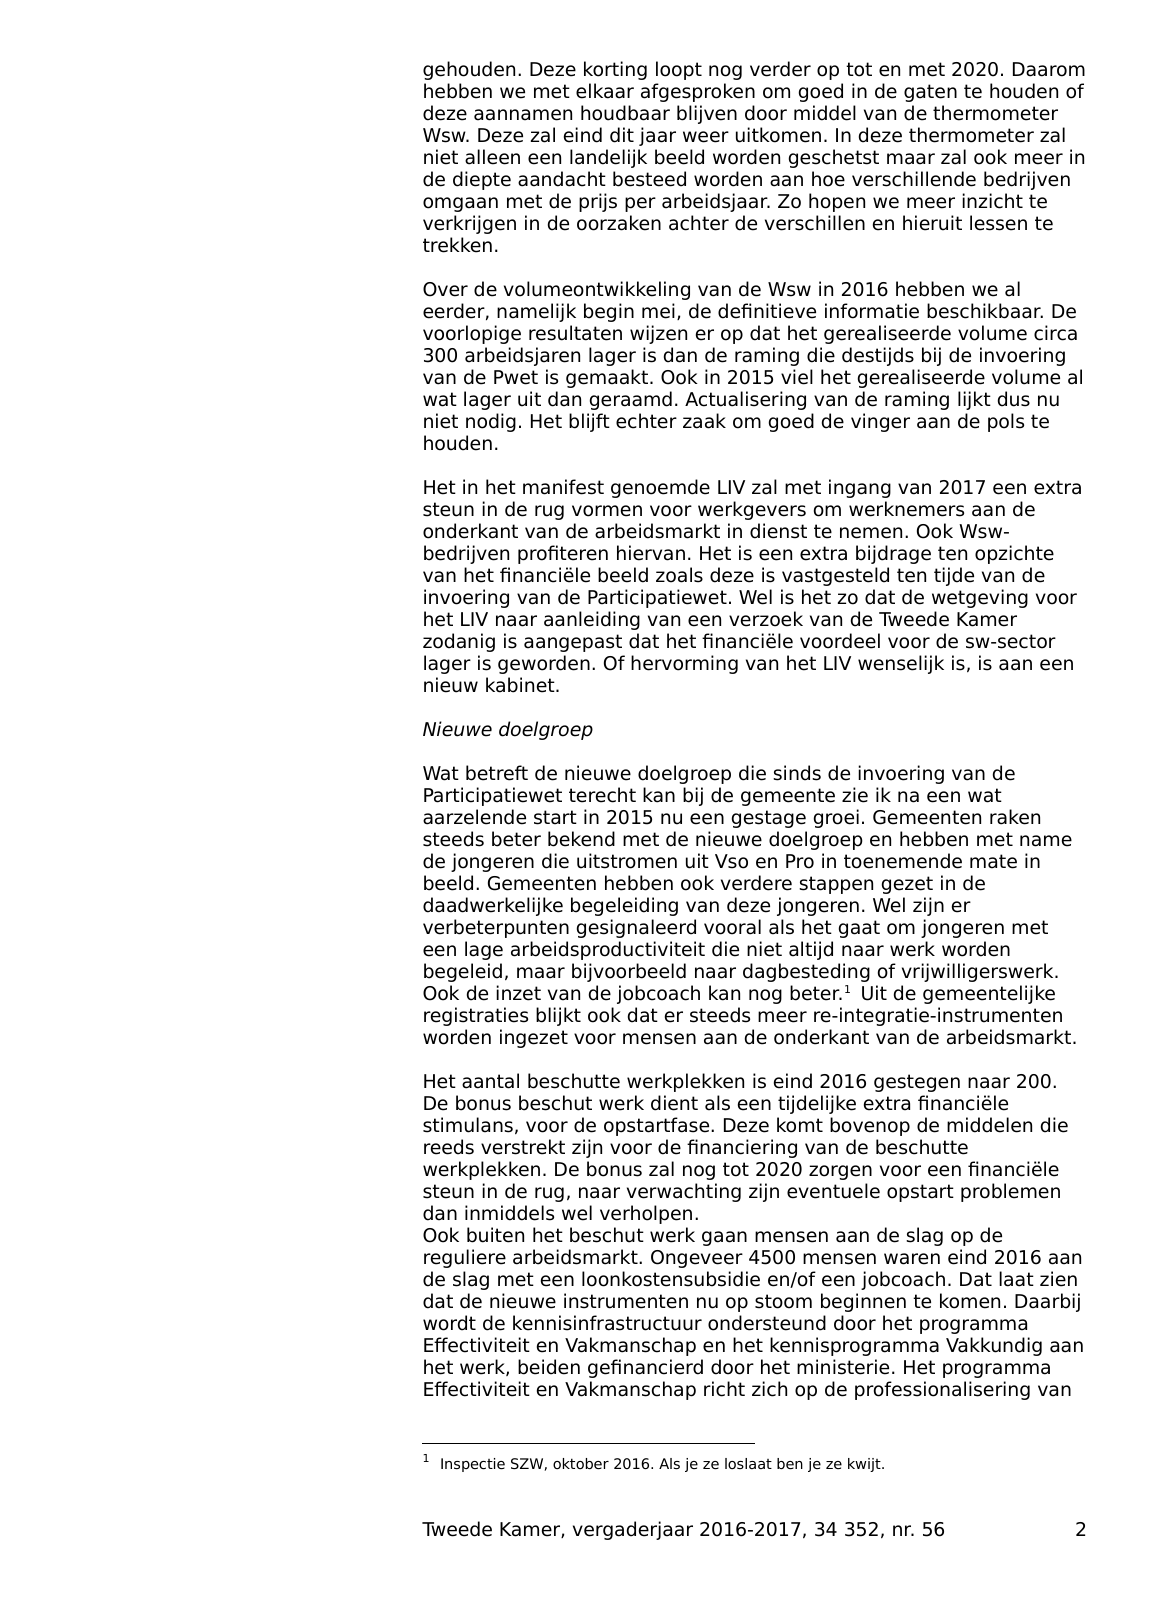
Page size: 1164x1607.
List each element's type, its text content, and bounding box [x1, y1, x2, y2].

text Wat betreft de nieuwe doelgroep die sinds de invoering van de Participatiewet terecht kan bij de gemeente zie ik na een wat aarzelende start in 2015 nu een gestage groei. Gemeenten raken steeds beter bekend met de nieuwe doelgroep en hebben met name de jongeren die uitstromen uit Vso en Pro in toenemende mate in beeld. Gemeenten hebben ook verdere stappen gezet in de daadwerkelijke begeleiding van deze jongeren. Wel zijn er verbeterpunten gesignaleerd vooral als het gaat om jongeren met een lage arbeidsproductiviteit die niet altijd naar werk worden begeleid, maar bijvoorbeeld naar dagbesteding of vrijwilligerswerk. Ook de inzet van de jobcoach kan nog beter. Uit de gemeentelijke registraties blijkt ook dat er steeds meer re-integratie-instrumenten worden ingezet voor mensen aan de onderkant van de arbeidsmarkt. [422, 763, 1087, 1049]
text Het in het manifest genoemde LIV zal met ingang van 2017 een extra steun in de rug vormen voor werkgevers om werknemers aan de onderkant van de arbeidsmarkt in dienst te nemen. Ook Wsw-bedrijven profiteren hiervan. Het is een extra bijdrage ten opzichte van het financiële beeld zoals deze is vastgesteld ten tijde van de invoering van de Participatiewet. Wel is het zo dat de wetgeving voor het LIV naar aanleiding van een verzoek van de Tweede Kamer zodanig is aangepast dat het financiële voordeel voor de sw-sector lager is geworden. Of hervorming van het LIV wenselijk is, is aan een nieuw kabinet. [422, 477, 1087, 697]
text Over de volumeontwikkeling van de Wsw in 2016 hebben we al eerder, namelijk begin mei, de definitieve informatie beschikbaar. De voorlopige resultaten wijzen er op dat het gerealiseerde volume circa 300 arbeidsjaren lager is dan de raming die destijds bij de invoering van de Pwet is gemaakt. Ook in 2015 viel het gerealiseerde volume al wat lager uit dan geraamd. Actualisering van de raming lijkt dus nu niet nodig. Het blijft echter zaak om goed de vinger aan de pols te houden. [422, 279, 1087, 455]
text gehouden. Deze korting loopt nog verder op tot en met 2020. Daarom hebben we met elkaar afgesproken om goed in de gaten te houden of deze aannamen houdbaar blijven door middel van de thermometer Wsw. Deze zal eind dit jaar weer uitkomen. In deze thermometer zal niet alleen een landelijk beeld worden geschetst maar zal ook meer in de diepte aandacht besteed worden aan hoe verschillende bedrijven omgaan met de prijs per arbeidsjaar. Zo hopen we meer inzicht te verkrijgen in de oorzaken achter de verschillen en hieruit lessen te trekken. [422, 59, 1087, 257]
text Inspectie SZW, oktober 2016. Als je ze loslaat ben je ze kwijt. [422, 1452, 1087, 1474]
text Ook buiten het beschut werk gaan mensen aan de slag op de reguliere arbeidsmarkt. Ongeveer 4500 mensen waren eind 2016 aan de slag met een loonkostensubsidie en/of een jobcoach. Dat laat zien dat de nieuwe instrumenten nu op stoom beginnen te komen. Daarbij wordt de kennisinfrastructuur ondersteund door het programma Effectiviteit en Vakmanschap en het kennisprogramma Vakkundig aan het werk, beiden gefinancierd door het ministerie. Het programma Effectiviteit en Vakmanschap richt zich op de professionalisering van [422, 1225, 1087, 1401]
subtitle Nieuwe doelgroep [422, 719, 1087, 741]
text Het aantal beschutte werkplekken is eind 2016 gestegen naar 200. De bonus beschut werk dient als een tijdelijke extra financiële stimulans, voor de opstartfase. Deze komt bovenop de middelen die reeds verstrekt zijn voor de financiering van de beschutte werkplekken. De bonus zal nog tot 2020 zorgen voor een financiële steun in de rug, naar verwachting zijn eventuele opstart problemen dan inmiddels wel verholpen. [422, 1071, 1087, 1225]
